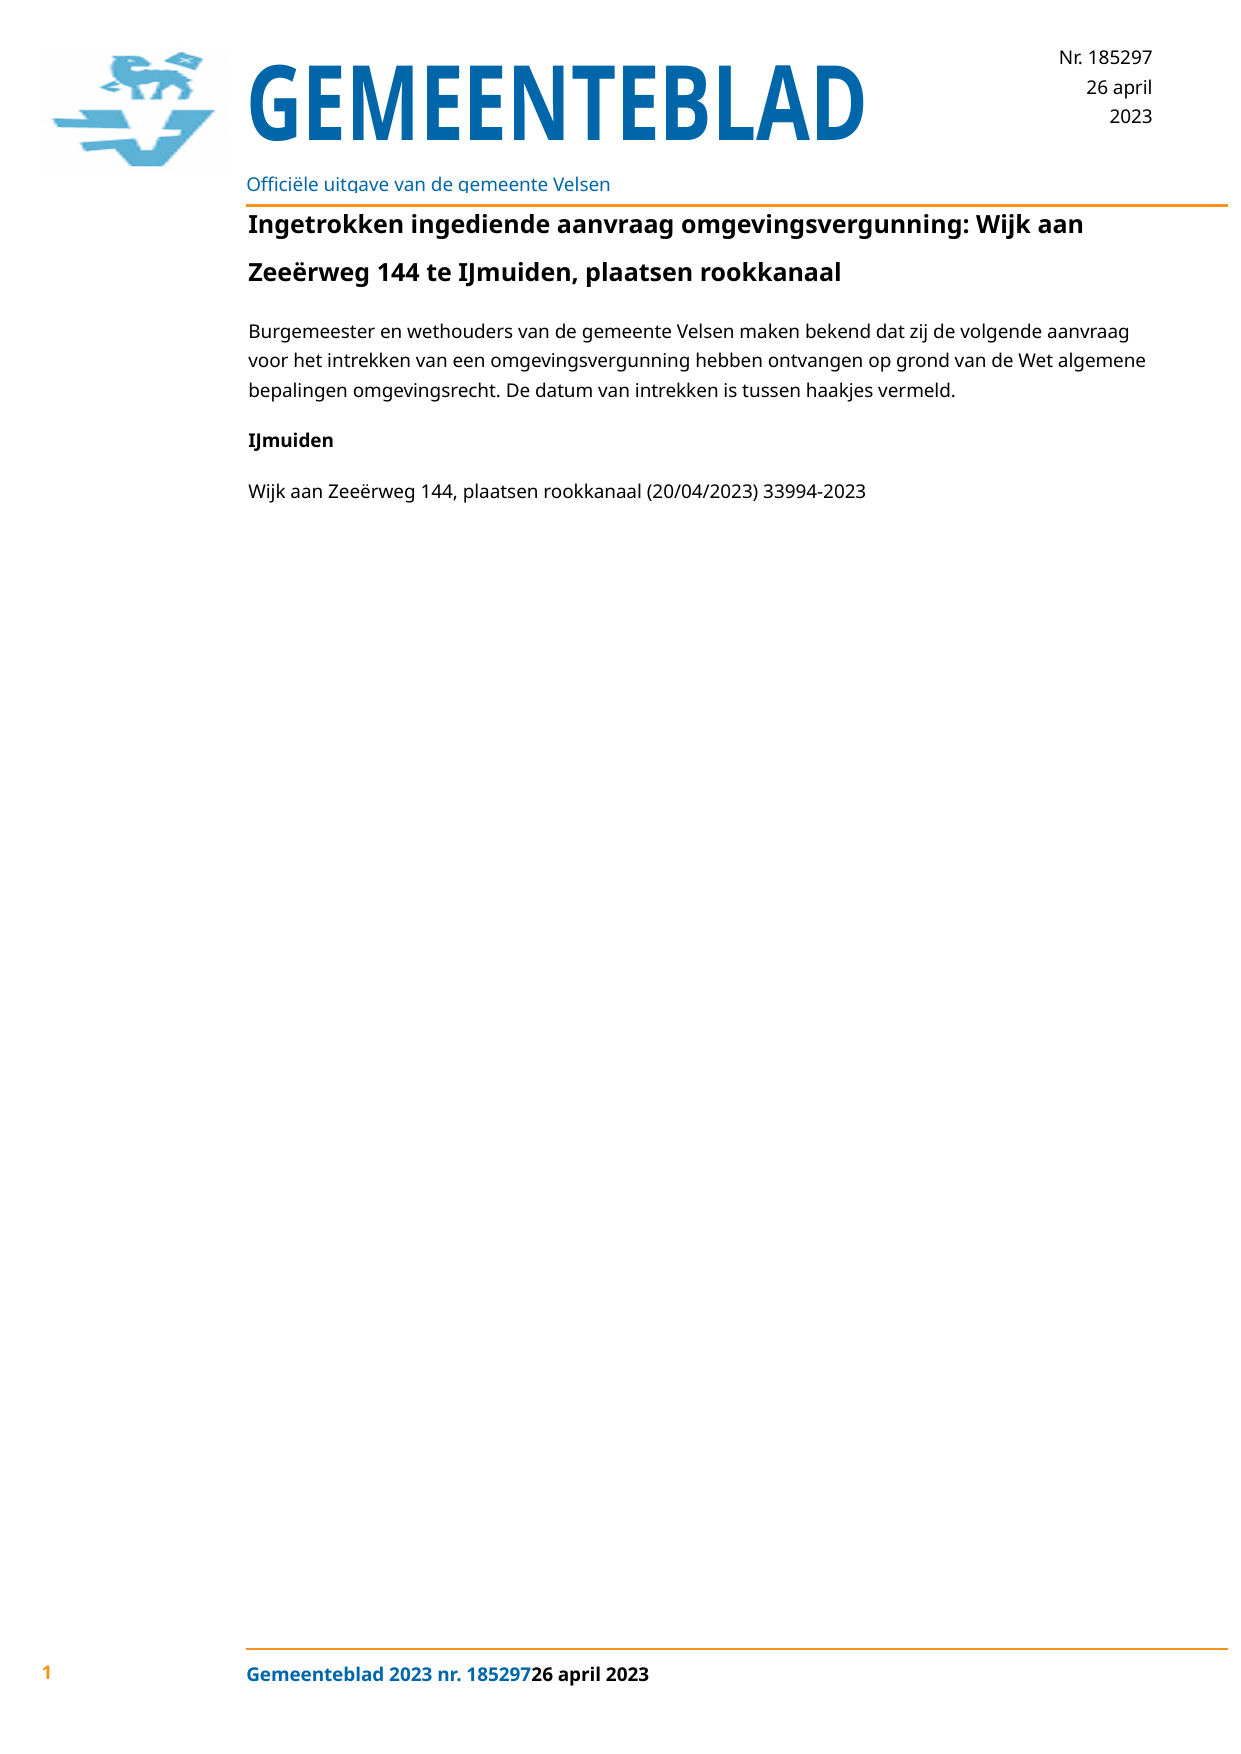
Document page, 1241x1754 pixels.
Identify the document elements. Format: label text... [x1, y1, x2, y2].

text Burgemeester en wethouders van de gemeente Velsen maken bekend dat zij de volgende aanvraag voor het intrekken van een omgevingsvergunning hebben ontvangen op grond van de Wet algemene bepalingen omgevingsrecht. De datum van intrekken is tussen haakjes vermeld. [248, 318, 1152, 403]
picture [41, 47, 231, 172]
text IJmuiden [248, 427, 1152, 453]
text Ingetrokken ingediende aanvraag omgevingsvergunning: Wijk aan Zeeërweg 144 te IJmuiden, plaatsen rookkanaal [248, 207, 1152, 288]
text Wijk aan Zeeërweg 144, plaatsen rookkanaal (20/04/2023) 33994-2023 [248, 478, 1152, 504]
